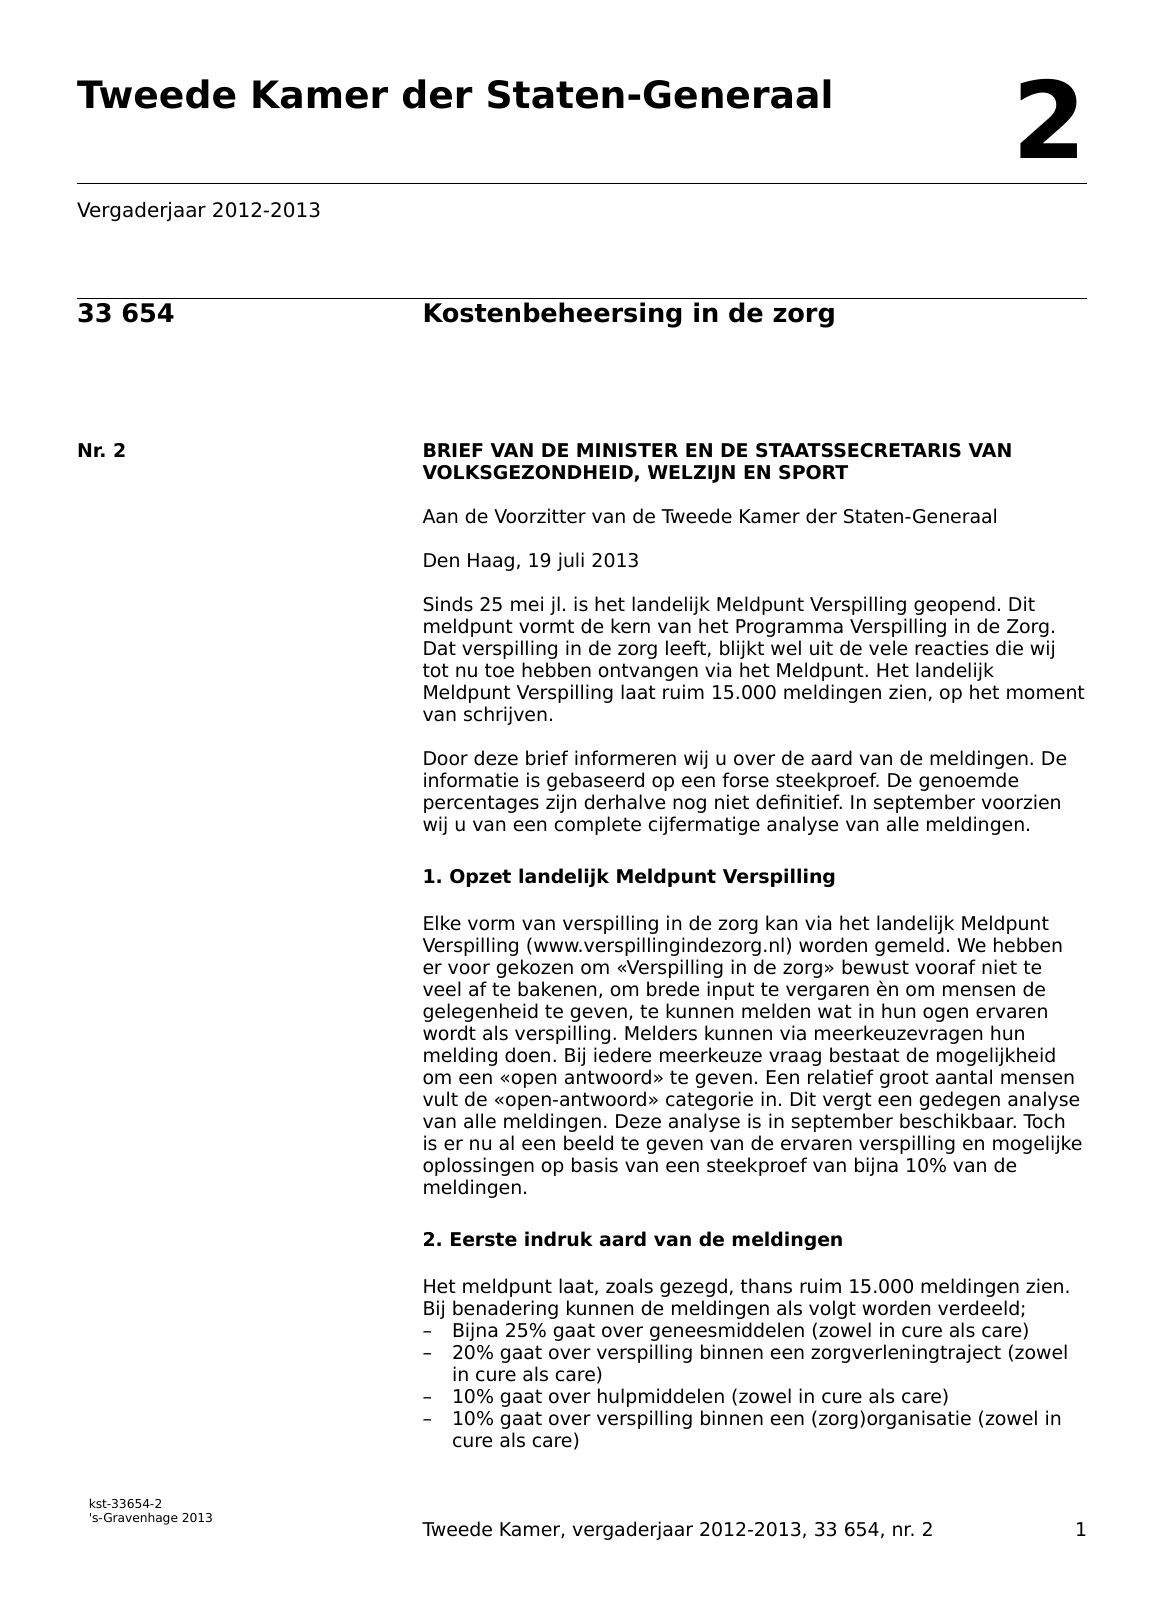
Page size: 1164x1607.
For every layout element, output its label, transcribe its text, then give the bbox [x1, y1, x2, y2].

text – 10% gaat over verspilling binnen een (zorg)organisatie (zowel in cure als care) [422, 1408, 1087, 1452]
table_header Tweede Kamer der Staten-Generaal [77, 59, 886, 183]
text Aan de Voorzitter van de Tweede Kamer der Staten-Generaal [422, 506, 1087, 528]
text Den Haag, 19 juli 2013 [422, 550, 1087, 572]
subtitle Nr. 2 BRIEF VAN DE MINISTER EN DE STAATSSECRETARIS VAN VOLKSGEZONDHEID, WELZIJN EN SPORT [77, 440, 1087, 484]
text kst-33654-2 [88, 1497, 323, 1511]
text 's-Gravenhage 2013 [88, 1511, 323, 1525]
subtitle 1. Opzet landelijk Meldpunt Verspilling [422, 866, 1087, 888]
text Sinds 25 mei jl. is het landelijk Meldpunt Verspilling geopend. Dit meldpunt vormt de kern van het Programma Verspilling in de Zorg. [422, 594, 1087, 638]
text Elke vorm van verspilling in de zorg kan via het landelijk Meldpunt Verspilling (www.verspillingindezorg.nl) worden gemeld. We hebben er voor gekozen om «Verspilling in de zorg» bewust vooraf niet te veel af te bakenen, om brede input te vergaren èn om mensen de gelegenheid te geven, te kunnen melden wat in hun ogen ervaren wordt als verspilling. Melders kunnen via meerkeuzevragen hun melding doen. Bij iedere meerkeuze vraag bestaat de mogelijkheid om een «open antwoord» te geven. Een relatief groot aantal mensen vult de «open-antwoord» categorie in. Dit vergt een gedegen analyse van alle meldingen. Deze analyse is in september beschikbaar. Toch is er nu al een beeld te geven van de ervaren verspilling en mogelijke oplossingen op basis van een steekproef van bijna 10% van de meldingen. [422, 913, 1087, 1199]
text Dat verspilling in de zorg leeft, blijkt wel uit de vele reacties die wij tot nu toe hebben ontvangen via het Meldpunt. Het landelijk Meldpunt Verspilling laat ruim 15.000 meldingen zien, op het moment van schrijven. [422, 638, 1087, 726]
subtitle 33 654 Kostenbeheersing in de zorg [77, 299, 1087, 329]
table_header 2 [886, 59, 1087, 183]
text – Bijna 25% gaat over geneesmiddelen (zowel in cure als care) [422, 1320, 1087, 1342]
subtitle 2. Eerste indruk aard van de meldingen [422, 1229, 1087, 1251]
table_cell Vergaderjaar 2012-2013 [77, 184, 1087, 298]
text – 20% gaat over verspilling binnen een zorgverleningtraject (zowel in cure als care) [422, 1342, 1087, 1386]
text – 10% gaat over hulpmiddelen (zowel in cure als care) [422, 1386, 1087, 1408]
text Door deze brief informeren wij u over de aard van de meldingen. De informatie is gebaseerd op een forse steekproef. De genoemde percentages zijn derhalve nog niet definitief. In september voorzien wij u van een complete cijfermatige analyse van alle meldingen. [422, 748, 1087, 836]
text Het meldpunt laat, zoals gezegd, thans ruim 15.000 meldingen zien. Bij benadering kunnen de meldingen als volgt worden verdeeld; [422, 1276, 1087, 1320]
